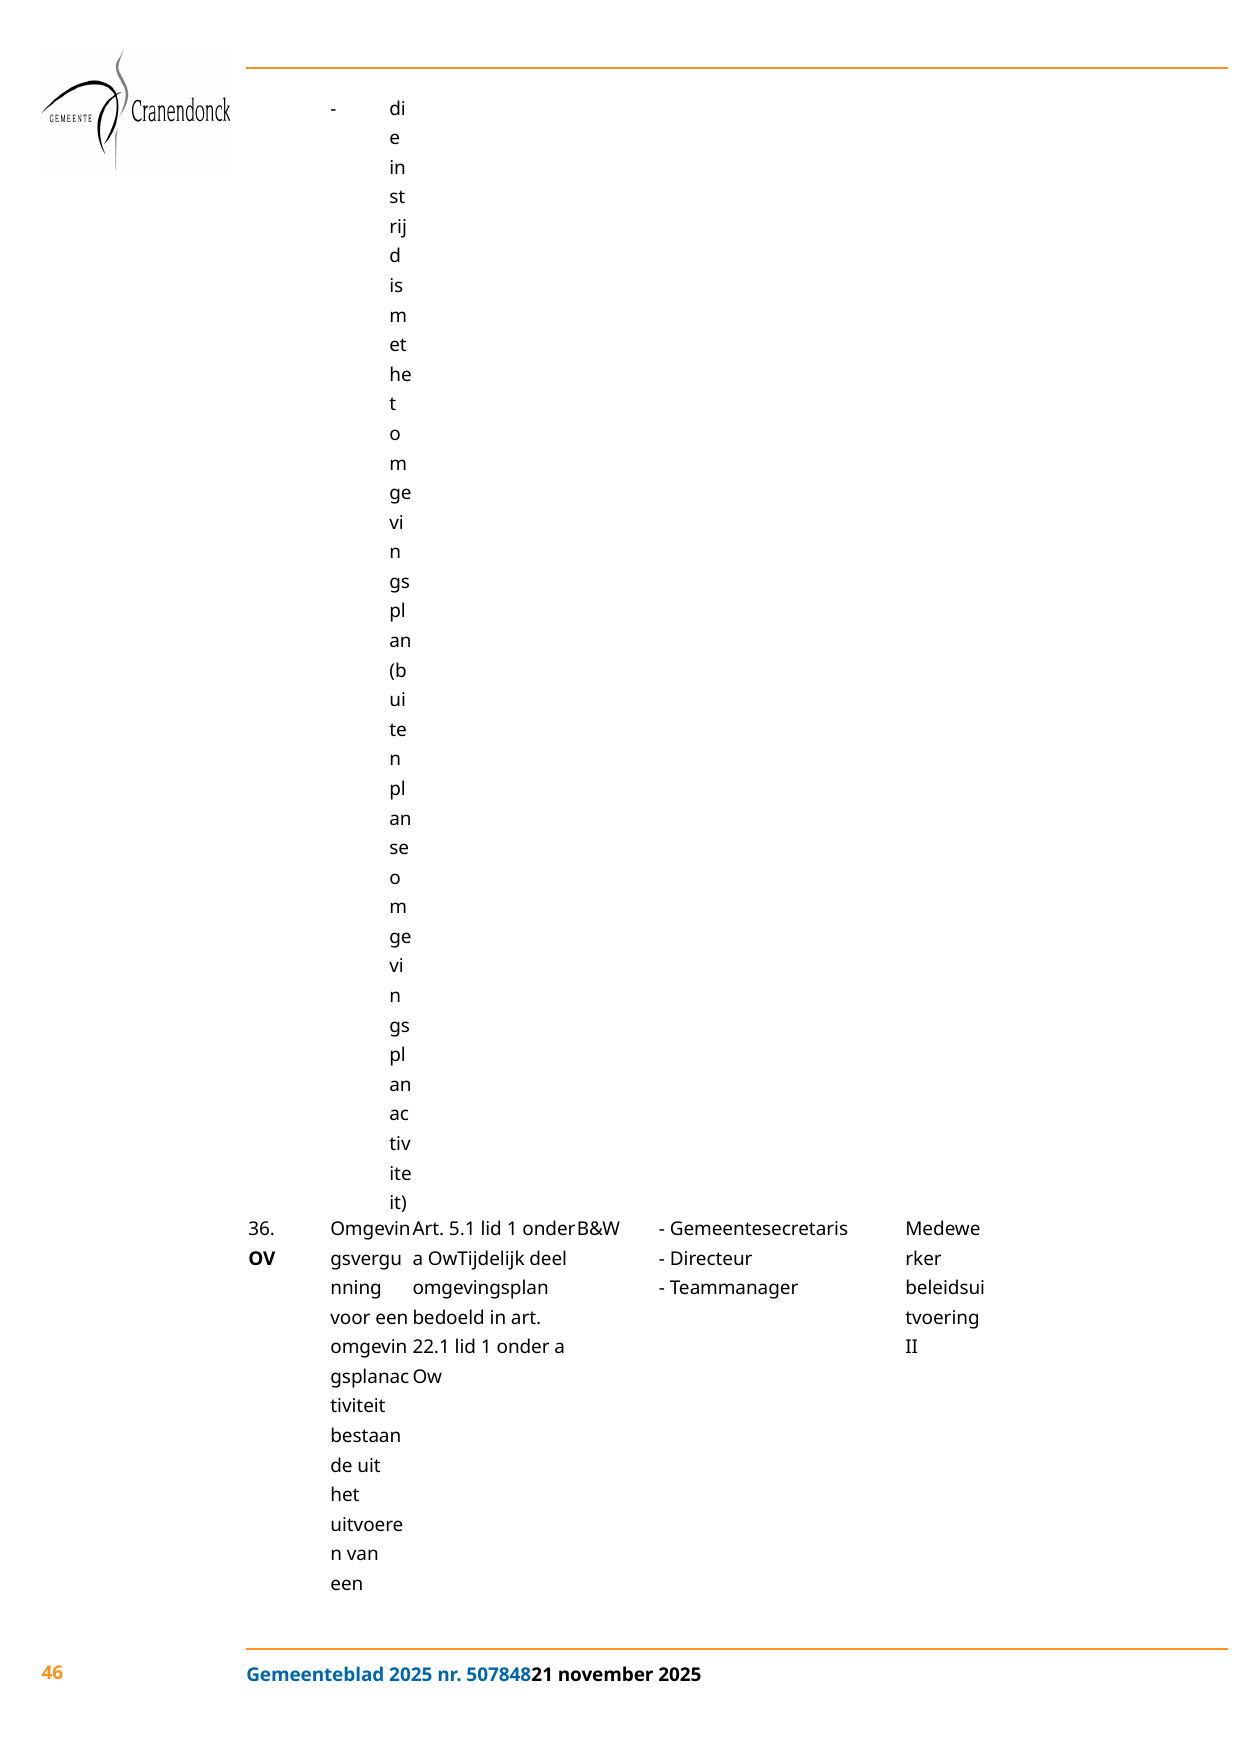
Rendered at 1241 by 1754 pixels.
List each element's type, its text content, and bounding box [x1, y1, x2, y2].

table_cell Medewerker beleidsuitvoering II [905, 1215, 987, 1596]
table_cell [248, 95, 330, 1215]
table_cell [905, 95, 987, 1215]
picture [41, 47, 231, 172]
table_cell [987, 1215, 1152, 1596]
table_cell B&W [577, 1215, 659, 1596]
table_cell [987, 95, 1152, 1215]
table_cell die in strijd is met het omgevingsplan (buitenplanse omgevingsplanactiviteit) [330, 95, 412, 1215]
table_cell - Gemeentesecretaris - Directeur - Teammanager [659, 1215, 905, 1596]
table_cell Art. 5.1 lid 1 onder a OwTijdelijk deel omgevingsplan bedoeld in art. 22.1 lid 1 onder a Ow [412, 1215, 577, 1596]
table_cell [412, 95, 577, 1215]
table_cell [659, 95, 905, 1215]
table_cell 36. OV [248, 1215, 330, 1596]
table_cell [577, 95, 659, 1215]
table_cell Omgevingsvergunning voor een omgevingsplanactiviteit bestaande uit het uitvoeren van een [330, 1215, 412, 1596]
